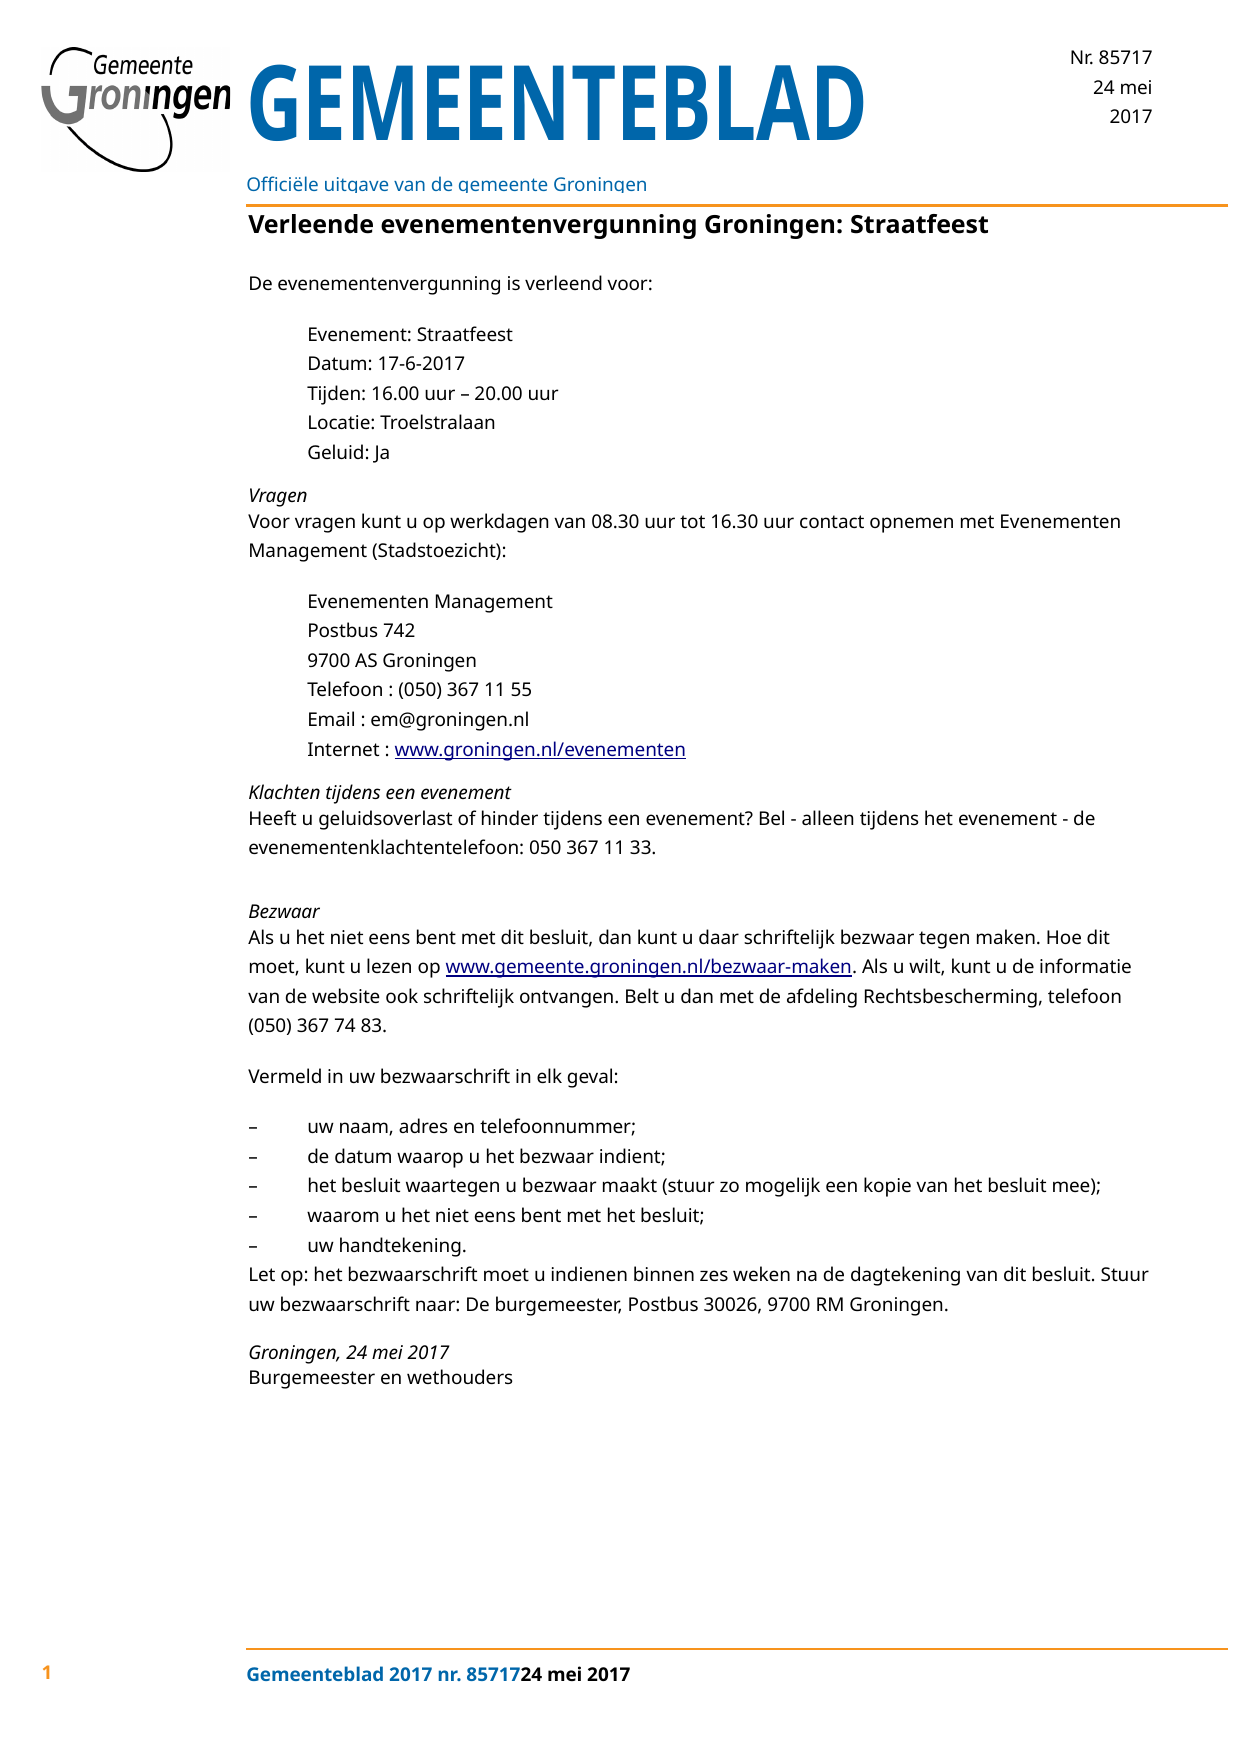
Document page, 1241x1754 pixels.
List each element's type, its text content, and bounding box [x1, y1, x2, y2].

list Telefoon : (050) 367 11 55 [248, 677, 1152, 702]
text Vragen [248, 482, 1152, 508]
list Evenementen Management [248, 588, 1152, 614]
text Verleende evenementenvergunning Groningen: Straatfeest [248, 207, 1152, 241]
text Heeft u geluidsoverlast of hinder tijdens een evenement? Bel - alleen tijdens het evenement - de evenementenklachtentelefoon: 050 367 11 33. [248, 805, 1152, 860]
text Klachten tijdens een evenement [248, 779, 1152, 805]
list waarom u het niet eens bent met het besluit; [248, 1202, 1152, 1228]
list Geluid: Ja [248, 439, 1152, 465]
text Let op: het bezwaarschrift moet u indienen binnen zes weken na de dagtekening van dit besluit. Stuur uw bezwaarschrift naar: De burgemeester, Postbus 30026, 9700 RM Groningen. [248, 1261, 1152, 1317]
text Burgemeester en wethouders [248, 1364, 1152, 1390]
list de datum waarop u het bezwaar indient; [248, 1143, 1152, 1169]
list Locatie: Troelstralaan [248, 409, 1152, 435]
list Datum: 17-6-2017 [248, 350, 1152, 376]
list het besluit waartegen u bezwaar maakt (stuur zo mogelijk een kopie van het besluit mee); [248, 1173, 1152, 1198]
list Email : em@groningen.nl [248, 706, 1152, 732]
list Tijden: 16.00 uur – 20.00 uur [248, 380, 1152, 406]
list uw naam, adres en telefoonnummer; [248, 1113, 1152, 1139]
list 9700 AS Groningen [248, 647, 1152, 673]
text Vermeld in uw bezwaarschrift in elk geval: [248, 1063, 1152, 1089]
list Internet : www.groningen.nl/evenementen [248, 736, 1152, 762]
text Als u het niet eens bent met dit besluit, dan kunt u daar schriftelijk bezwaar tegen maken. Hoe dit moet, kunt u lezen op www.gemeente.groningen.nl/bezwaar-maken. Als u wilt, kunt u de informatie van de website ook schriftelijk ontvangen. Belt u dan met de afdeling Rechtsbescherming, telefoon (050) 367 74 83. [248, 924, 1152, 1038]
list Evenement: Straatfeest [248, 321, 1152, 346]
text De evenementenvergunning is verleend voor: [248, 270, 1152, 296]
text Bezwaar [248, 898, 1152, 924]
picture [41, 47, 231, 172]
list uw handtekening. [248, 1232, 1152, 1258]
text Groningen, 24 mei 2017 [248, 1339, 1152, 1364]
list Postbus 742 [248, 617, 1152, 643]
text Voor vragen kunt u op werkdagen van 08.30 uur tot 16.30 uur contact opnemen met Evenementen Management (Stadstoezicht): [248, 508, 1152, 563]
